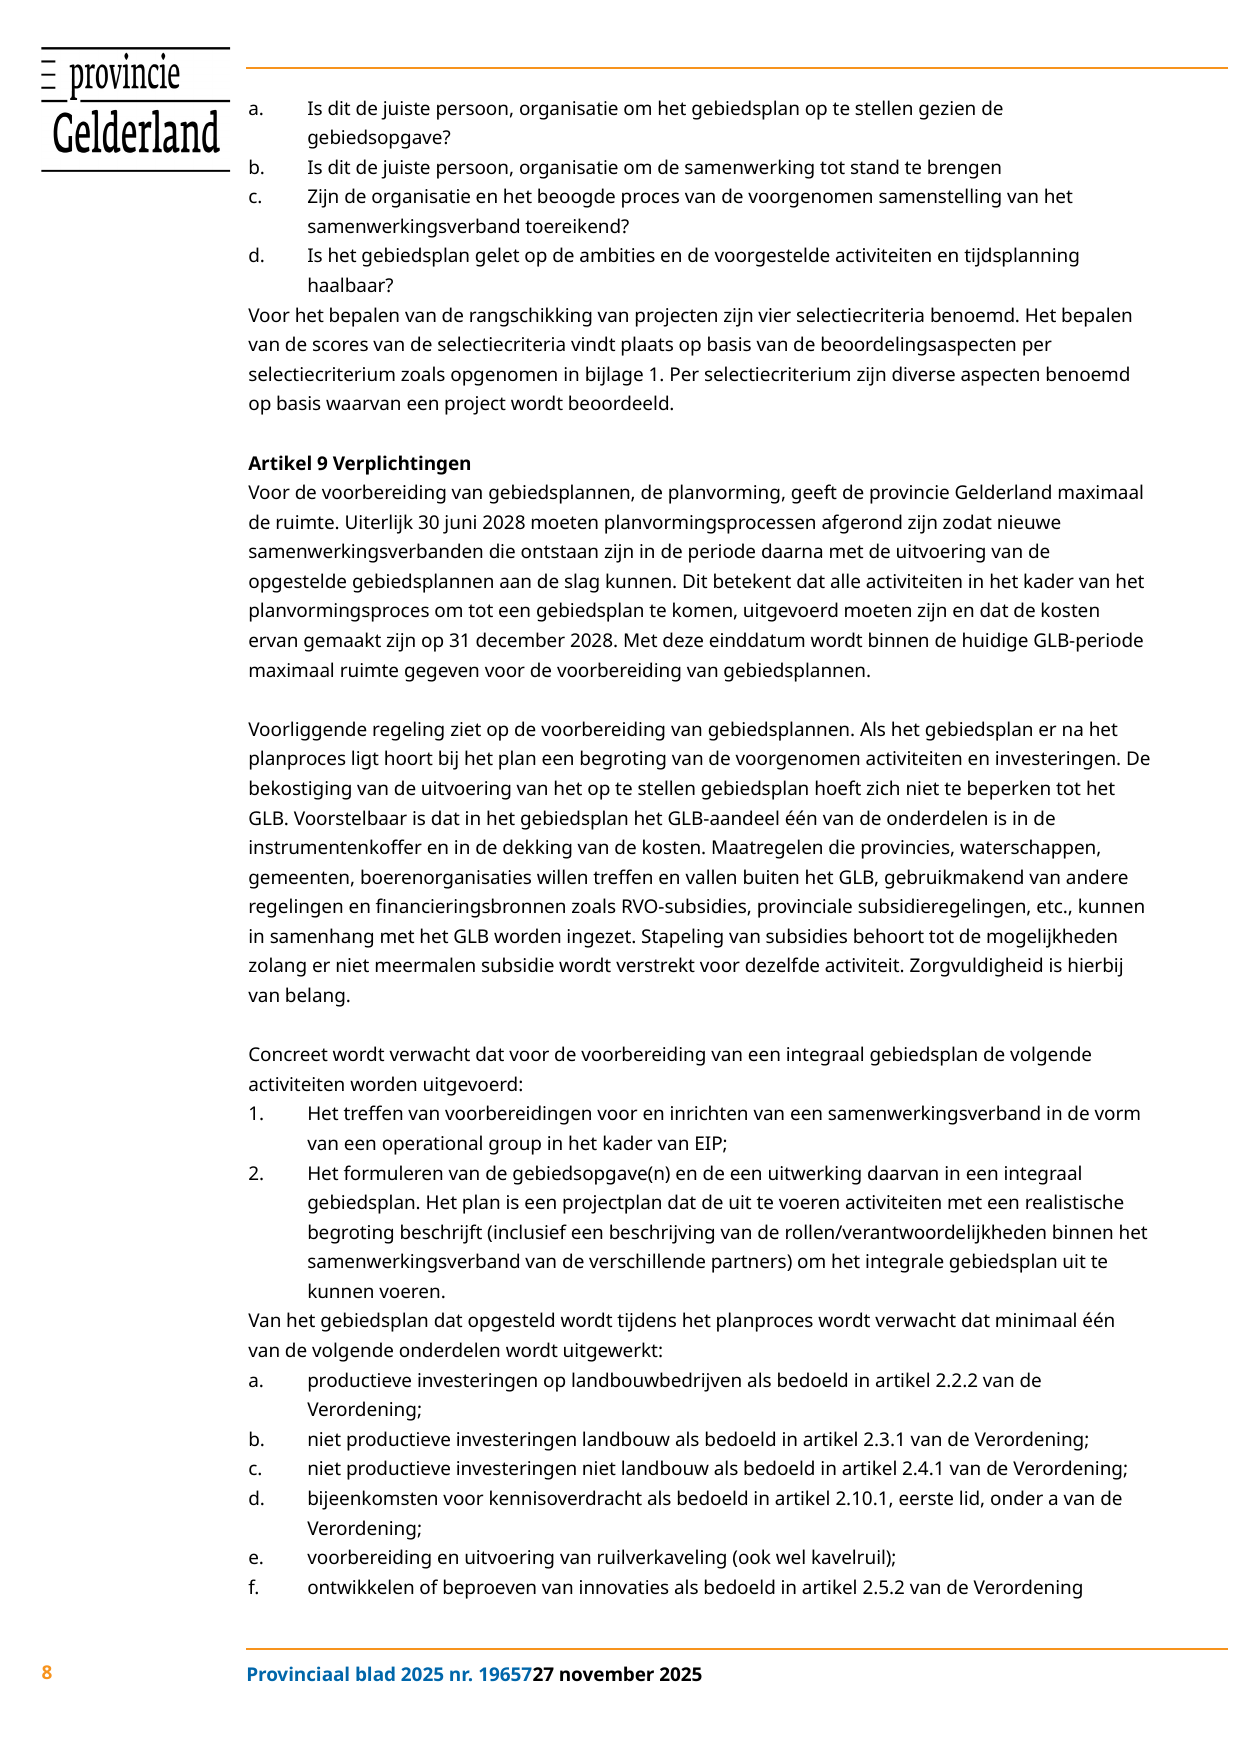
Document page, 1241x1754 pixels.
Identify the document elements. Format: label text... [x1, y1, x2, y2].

list Zijn de organisatie en het beoogde proces van de voorgenomen samenstelling van het samenwerkingsverband toereikend? [248, 183, 1152, 239]
text Van het gebiedsplan dat opgesteld wordt tijdens het planproces wordt verwacht dat minimaal één van de volgende onderdelen wordt uitgewerkt: [248, 1308, 1152, 1363]
list Is dit de juiste persoon, organisatie om het gebiedsplan op te stellen gezien de gebiedsopgave? [248, 95, 1152, 150]
list productieve investeringen op landbouwbedrijven als bedoeld in artikel 2.2.2 van de Verordening; [248, 1367, 1152, 1422]
text Voorliggende regeling ziet op de voorbereiding van gebiedsplannen. Als het gebiedsplan er na het planproces ligt hoort bij het plan een begroting van de voorgenomen activiteiten en investeringen. De bekostiging van de uitvoering van het op te stellen gebiedsplan hoeft zich niet te beperken tot het GLB. Voorstelbaar is dat in het gebiedsplan het GLB-aandeel één van de onderdelen is in de instrumentenkoffer en in de dekking van de kosten. Maatregelen die provincies, waterschappen, gemeenten, boerenorganisaties willen treffen en vallen buiten het GLB, gebruikmakend van andere regelingen en financieringsbronnen zoals RVO-subsidies, provinciale subsidieregelingen, etc., kunnen in samenhang met het GLB worden ingezet. Stapeling van subsidies behoort tot de mogelijkheden zolang er niet meermalen subsidie wordt verstrekt voor dezelfde activiteit. Zorgvuldigheid is hierbij van belang. [248, 716, 1152, 1008]
text Concreet wordt verwacht dat voor de voorbereiding van een integraal gebiedsplan de volgende activiteiten worden uitgevoerd: [248, 1041, 1152, 1097]
text Voor de voorbereiding van gebiedsplannen, de planvorming, geeft de provincie Gelderland maximaal de ruimte. Uiterlijk 30 juni 2028 moeten planvormingsprocessen afgerond zijn zodat nieuwe samenwerkingsverbanden die ontstaan zijn in de periode daarna met de uitvoering van de opgestelde gebiedsplannen aan de slag kunnen. Dit betekent dat alle activiteiten in het kader van het planvormingsproces om tot een gebiedsplan te komen, uitgevoerd moeten zijn en dat de kosten ervan gemaakt zijn op 31 december 2028. Met deze einddatum wordt binnen de huidige GLB-periode maximaal ruimte gegeven voor de voorbereiding van gebiedsplannen. [248, 479, 1152, 683]
picture [41, 47, 231, 172]
text Voor het bepalen van de rangschikking van projecten zijn vier selectiecriteria benoemd. Het bepalen van de scores van de selectiecriteria vindt plaats op basis van de beoordelingsaspecten per selectiecriterium zoals opgenomen in bijlage 1. Per selectiecriterium zijn diverse aspecten benoemd op basis waarvan een project wordt beoordeeld. [248, 302, 1152, 416]
list Het formuleren van de gebiedsopgave(n) en de een uitwerking daarvan in een integraal gebiedsplan. Het plan is een projectplan dat de uit te voeren activiteiten met een realistische begroting beschrijft (inclusief een beschrijving van de rollen/verantwoordelijkheden binnen het samenwerkingsverband van de verschillende partners) om het integrale gebiedsplan uit te kunnen voeren. [248, 1160, 1152, 1304]
list Is het gebiedsplan gelet op de ambities en de voorgestelde activiteiten en tijdsplanning haalbaar? [248, 243, 1152, 298]
text Artikel 9 Verplichtingen [248, 450, 1152, 476]
list niet productieve investeringen niet landbouw als bedoeld in artikel 2.4.1 van de Verordening; [248, 1456, 1152, 1481]
list voorbereiding en uitvoering van ruilverkaveling (ook wel kavelruil); [248, 1544, 1152, 1570]
list niet productieve investeringen landbouw als bedoeld in artikel 2.3.1 van de Verordening; [248, 1426, 1152, 1452]
list Is dit de juiste persoon, organisatie om de samenwerking tot stand te brengen [248, 154, 1152, 180]
list bijeenkomsten voor kennisoverdracht als bedoeld in artikel 2.10.1, eerste lid, onder a van de Verordening; [248, 1485, 1152, 1541]
list ontwikkelen of beproeven van innovaties als bedoeld in artikel 2.5.2 van de Verordening [248, 1574, 1152, 1600]
list Het treffen van voorbereidingen voor en inrichten van een samenwerkingsverband in de vorm van een operational group in het kader van EIP; [248, 1101, 1152, 1156]
